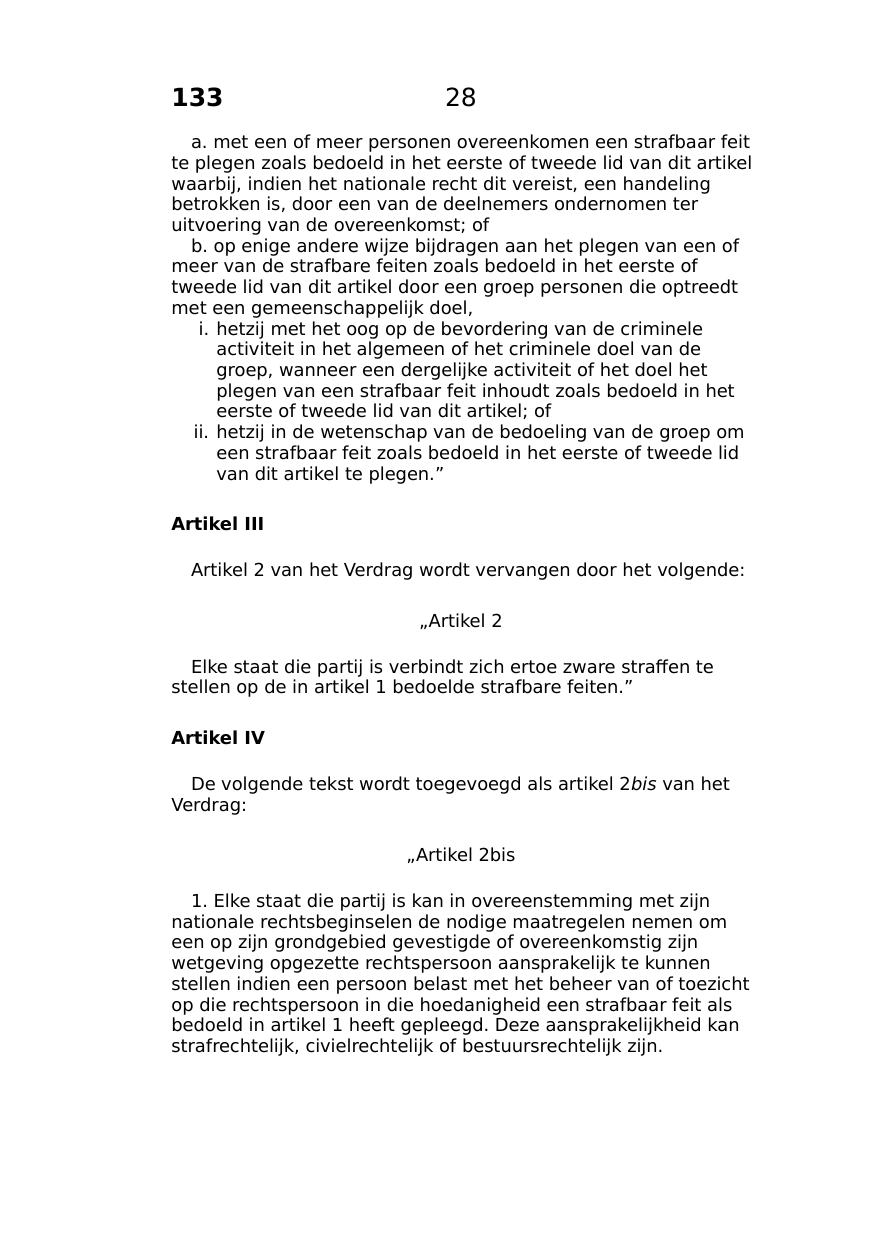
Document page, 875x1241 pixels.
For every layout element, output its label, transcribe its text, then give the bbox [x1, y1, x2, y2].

subtitle Artikel III [171, 514, 756, 535]
text De volgende tekst wordt toegevoegd als artikel 2bis van het Verdrag: [171, 774, 756, 815]
subtitle „Artikel 2 [171, 611, 756, 631]
text a. met een of meer personen overeenkomen een strafbaar feit te plegen zoals bedoeld in het eerste of tweede lid van dit artikel waarbij, indien het nationale recht dit vereist, een handeling betrokken is, door een van de deelnemers ondernomen ter uitvoering van de overeenkomst; of [171, 132, 756, 236]
subtitle „Artikel 2bis [171, 845, 756, 866]
subtitle Artikel IV [171, 728, 756, 749]
text ii. hetzij in de wetenschap van de bedoeling van de groep om een strafbaar feit zoals bedoeld in het eerste of tweede lid van dit artikel te plegen.” [171, 422, 756, 484]
text b. op enige andere wijze bijdragen aan het plegen van een of meer van de strafbare feiten zoals bedoeld in het eerste of tweede lid van dit artikel door een groep personen die optreedt met een gemeenschappelijk doel, [171, 236, 756, 318]
text 1. Elke staat die partij is kan in overeenstemming met zijn nationale rechtsbeginselen de nodige maatregelen nemen om een op zijn grondgebied gevestigde of overeenkomstig zijn wetgeving opgezette rechtspersoon aansprakelijk te kunnen stellen indien een persoon belast met het beheer van of toezicht op die rechtspersoon in die hoedanigheid een strafbaar feit als bedoeld in artikel 1 heeft gepleegd. Deze aansprakelijkheid kan strafrechtelijk, civielrechtelijk of bestuursrechtelijk zijn. [171, 891, 756, 1057]
text i. hetzij met het oog op de bevordering van de criminele activiteit in het algemeen of het criminele doel van de groep, wanneer een dergelijke activiteit of het doel het plegen van een strafbaar feit inhoudt zoals bedoeld in het eerste of tweede lid van dit artikel; of [171, 318, 756, 422]
text Elke staat die partij is verbindt zich ertoe zware straffen te stellen op de in artikel 1 bedoelde strafbare feiten.” [171, 656, 756, 698]
text Artikel 2 van het Verdrag wordt vervangen door het volgende: [171, 560, 756, 581]
